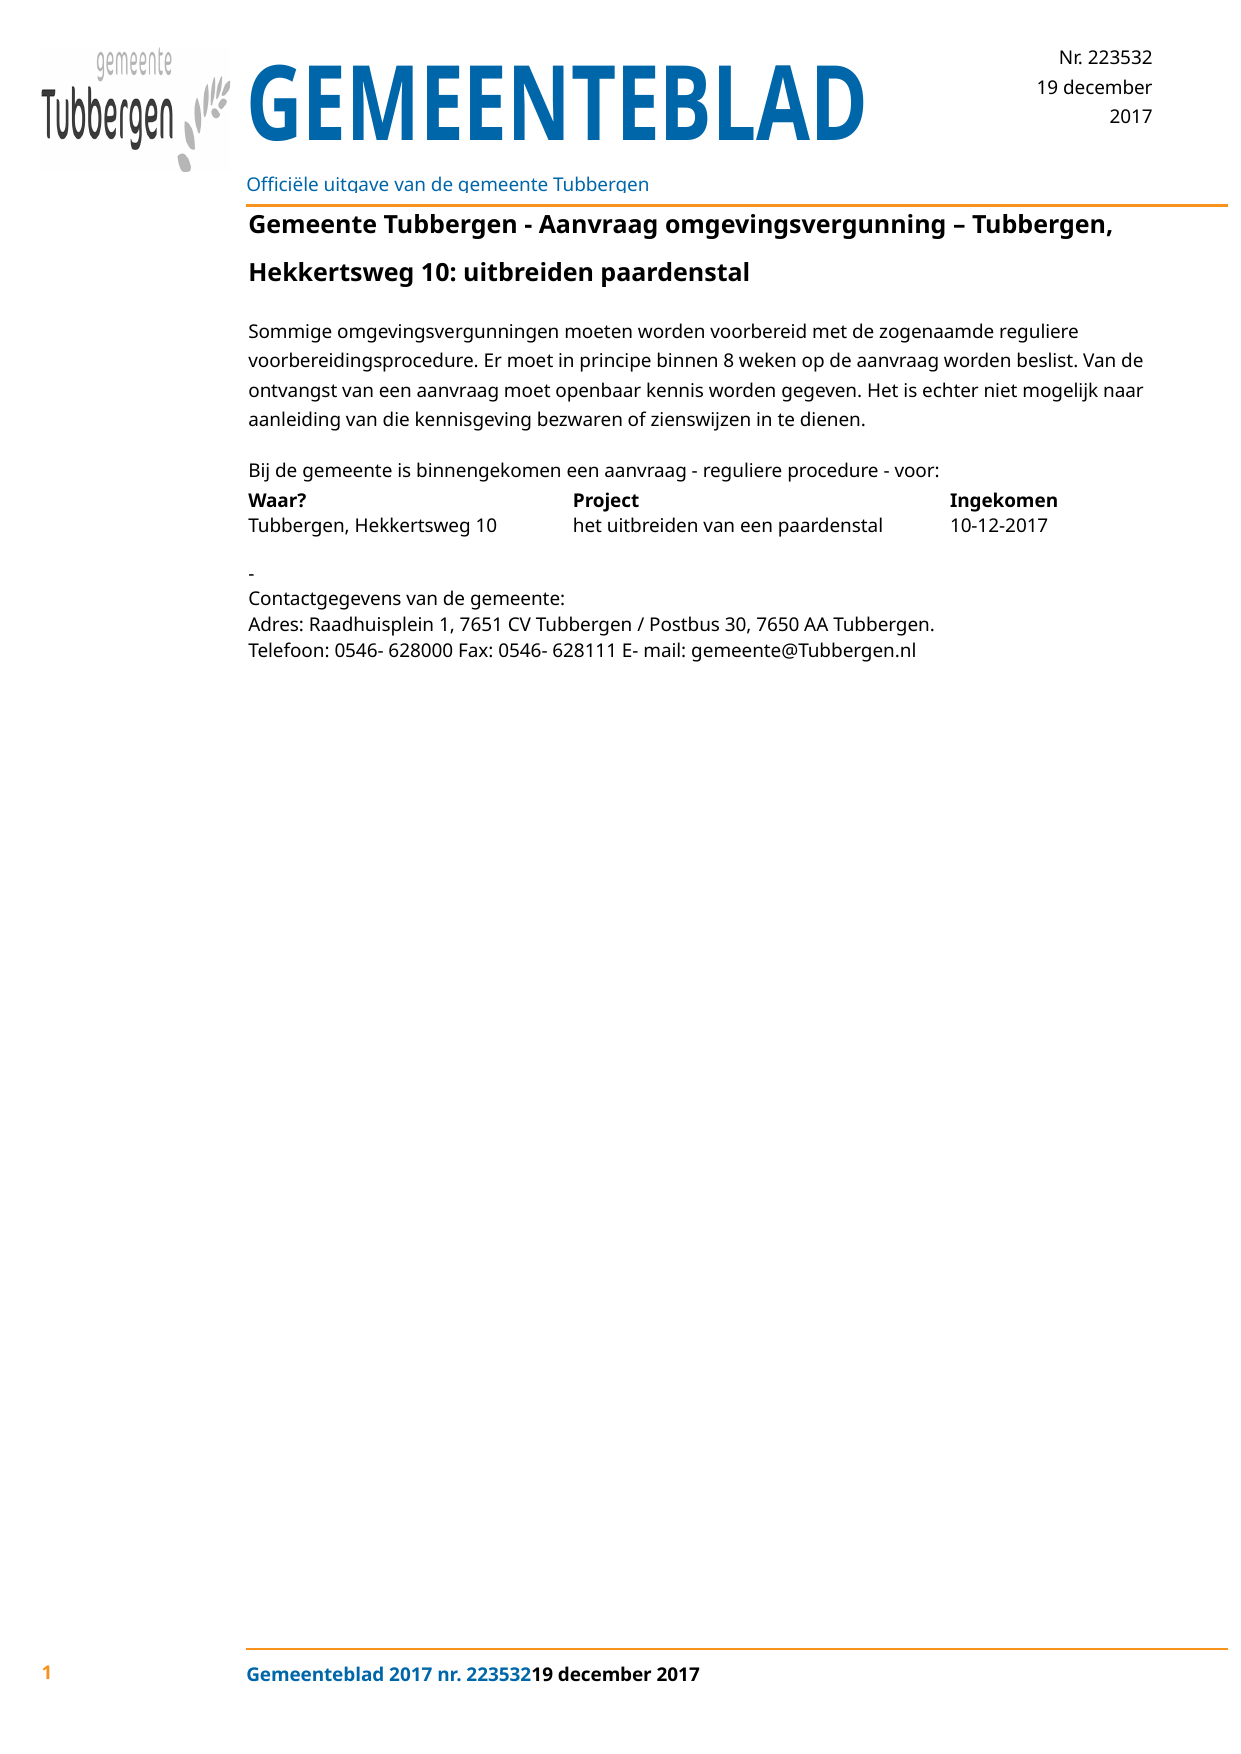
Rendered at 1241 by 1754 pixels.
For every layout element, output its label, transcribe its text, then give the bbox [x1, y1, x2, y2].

table_header Ingekomen [950, 487, 1152, 512]
text Sommige omgevingsvergunningen moeten worden voorbereid met de zogenaamde reguliere voorbereidingsprocedure. Er moet in principe binnen 8 weken op de aanvraag worden beslist. Van de ontvangst van een aanvraag moet openbaar kennis worden gegeven. Het is echter niet mogelijk naar aanleiding van die kennisgeving bezwaren of zienswijzen in te dienen. [248, 318, 1152, 432]
text Gemeente Tubbergen - Aanvraag omgevingsvergunning – Tubbergen, Hekkertsweg 10: uitbreiden paardenstal [248, 207, 1152, 288]
table_cell Tubbergen, Hekkertsweg 10 [248, 513, 573, 538]
picture [41, 47, 231, 172]
text - [248, 560, 1152, 585]
table_header Project [573, 487, 950, 512]
table_header Waar? [248, 487, 573, 512]
text Adres: Raadhuisplein 1, 7651 CV Tubbergen / Postbus 30, 7650 AA Tubbergen. [248, 611, 1152, 637]
table_cell 10-12-2017 [950, 513, 1152, 538]
text Telefoon: 0546- 628000 Fax: 0546- 628111 E- mail: gemeente@Tubbergen.nl [248, 637, 1152, 663]
text Bij de gemeente is binnengekomen een aanvraag - reguliere procedure - voor: [248, 457, 1152, 483]
text Contactgegevens van de gemeente: [248, 585, 1152, 611]
table_cell het uitbreiden van een paardenstal [573, 513, 950, 538]
